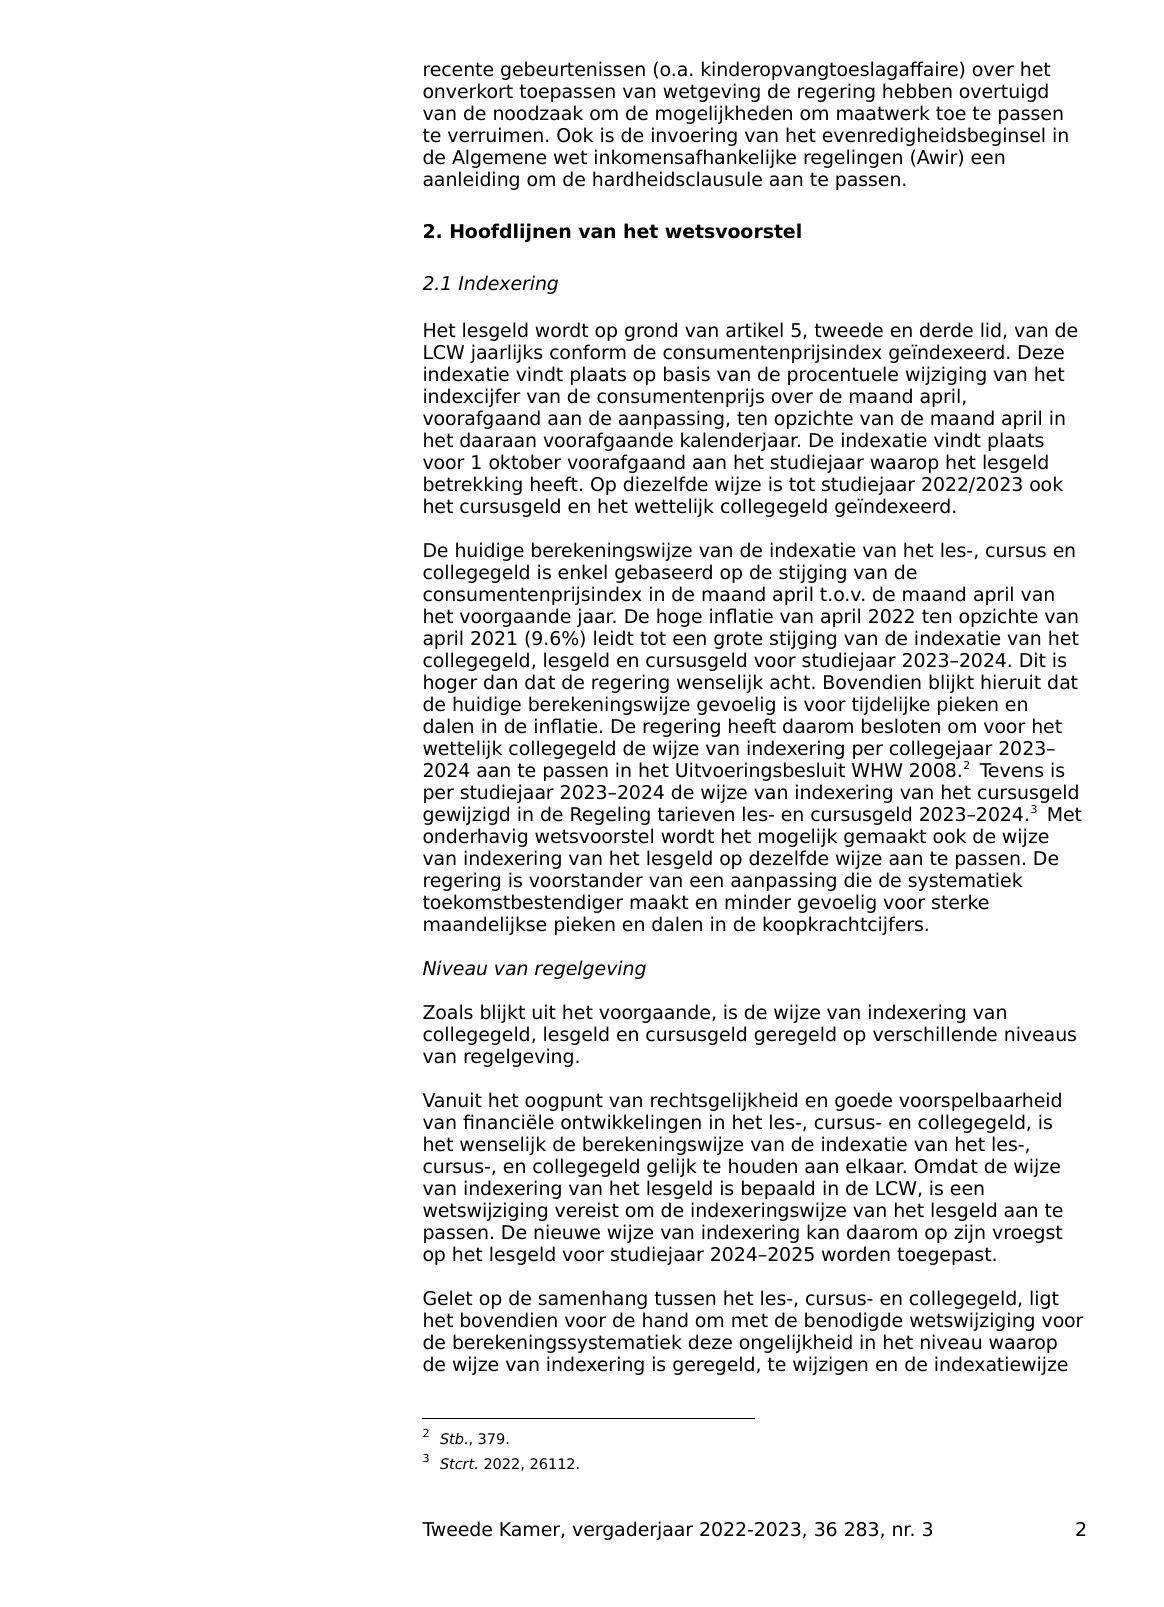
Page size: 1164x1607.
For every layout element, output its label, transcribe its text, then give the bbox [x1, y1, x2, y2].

text Het lesgeld wordt op grond van artikel 5, tweede en derde lid, van de LCW jaarlijks conform de consumentenprijsindex geïndexeerd. Deze indexatie vindt plaats op basis van de procentuele wijziging van het indexcijfer van de consumentenprijs over de maand april, voorafgaand aan de aanpassing, ten opzichte van de maand april in het daaraan voorafgaande kalenderjaar. De indexatie vindt plaats voor 1 oktober voorafgaand aan het studiejaar waarop het lesgeld betrekking heeft. Op diezelfde wijze is tot studiejaar 2022/2023 ook het cursusgeld en het wettelijk collegegeld geïndexeerd. [422, 320, 1087, 518]
text recente gebeurtenissen (o.a. kinderopvangtoeslagaffaire) over het onverkort toepassen van wetgeving de regering hebben overtuigd van de noodzaak om de mogelijkheden om maatwerk toe te passen te verruimen. Ook is de invoering van het evenredigheidsbeginsel in de Algemene wet inkomensafhankelijke regelingen (Awir) een aanleiding om de hardheidsclausule aan te passen. [422, 59, 1087, 191]
text Vanuit het oogpunt van rechtsgelijkheid en goede voorspelbaarheid van financiële ontwikkelingen in het les-, cursus- en collegegeld, is het wenselijk de berekeningswijze van de indexatie van het les-, cursus-, en collegegeld gelijk te houden aan elkaar. Omdat de wijze van indexering van het lesgeld is bepaald in de LCW, is een wetswijziging vereist om de indexeringswijze van het lesgeld aan te passen. De nieuwe wijze van indexering kan daarom op zijn vroegst op het lesgeld voor studiejaar 2024–2025 worden toegepast. [422, 1090, 1087, 1266]
subtitle Niveau van regelgeving [422, 958, 1087, 980]
subtitle 2. Hoofdlijnen van het wetsvoorstel [422, 221, 1087, 243]
text Stb., 379. [422, 1427, 1087, 1449]
text Zoals blijkt uit het voorgaande, is de wijze van indexering van collegegeld, lesgeld en cursusgeld geregeld op verschillende niveaus van regelgeving. [422, 1002, 1087, 1068]
text Gelet op de samenhang tussen het les-, cursus- en collegegeld, ligt het bovendien voor de hand om met de benodigde wetswijziging voor de berekeningssystematiek deze ongelijkheid in het niveau waarop de wijze van indexering is geregeld, te wijzigen en de indexatiewijze [422, 1288, 1087, 1376]
text De huidige berekeningswijze van de indexatie van het les-, cursus en collegegeld is enkel gebaseerd op de stijging van de consumentenprijsindex in de maand april t.o.v. de maand april van het voorgaande jaar. De hoge inflatie van april 2022 ten opzichte van april 2021 (9.6%) leidt tot een grote stijging van de indexatie van het collegegeld, lesgeld en cursusgeld voor studiejaar 2023–2024. Dit is hoger dan dat de regering wenselijk acht. Bovendien blijkt hieruit dat de huidige berekeningswijze gevoelig is voor tijdelijke pieken en dalen in de inflatie. De regering heeft daarom besloten om voor het wettelijk collegegeld de wijze van indexering per collegejaar 2023–2024 aan te passen in het Uitvoeringsbesluit WHW 2008. Tevens is per studiejaar 2023–2024 de wijze van indexering van het cursusgeld gewijzigd in de Regeling tarieven les- en cursusgeld 2023–2024. Met onderhavig wetsvoorstel wordt het mogelijk gemaakt ook de wijze van indexering van het lesgeld op dezelfde wijze aan te passen. De regering is voorstander van een aanpassing die de systematiek toekomstbestendiger maakt en minder gevoelig voor sterke maandelijkse pieken en dalen in de koopkrachtcijfers. [422, 540, 1087, 936]
subtitle 2.1 Indexering [422, 273, 1087, 295]
text Stcrt. 2022, 26112. [422, 1452, 1087, 1474]
